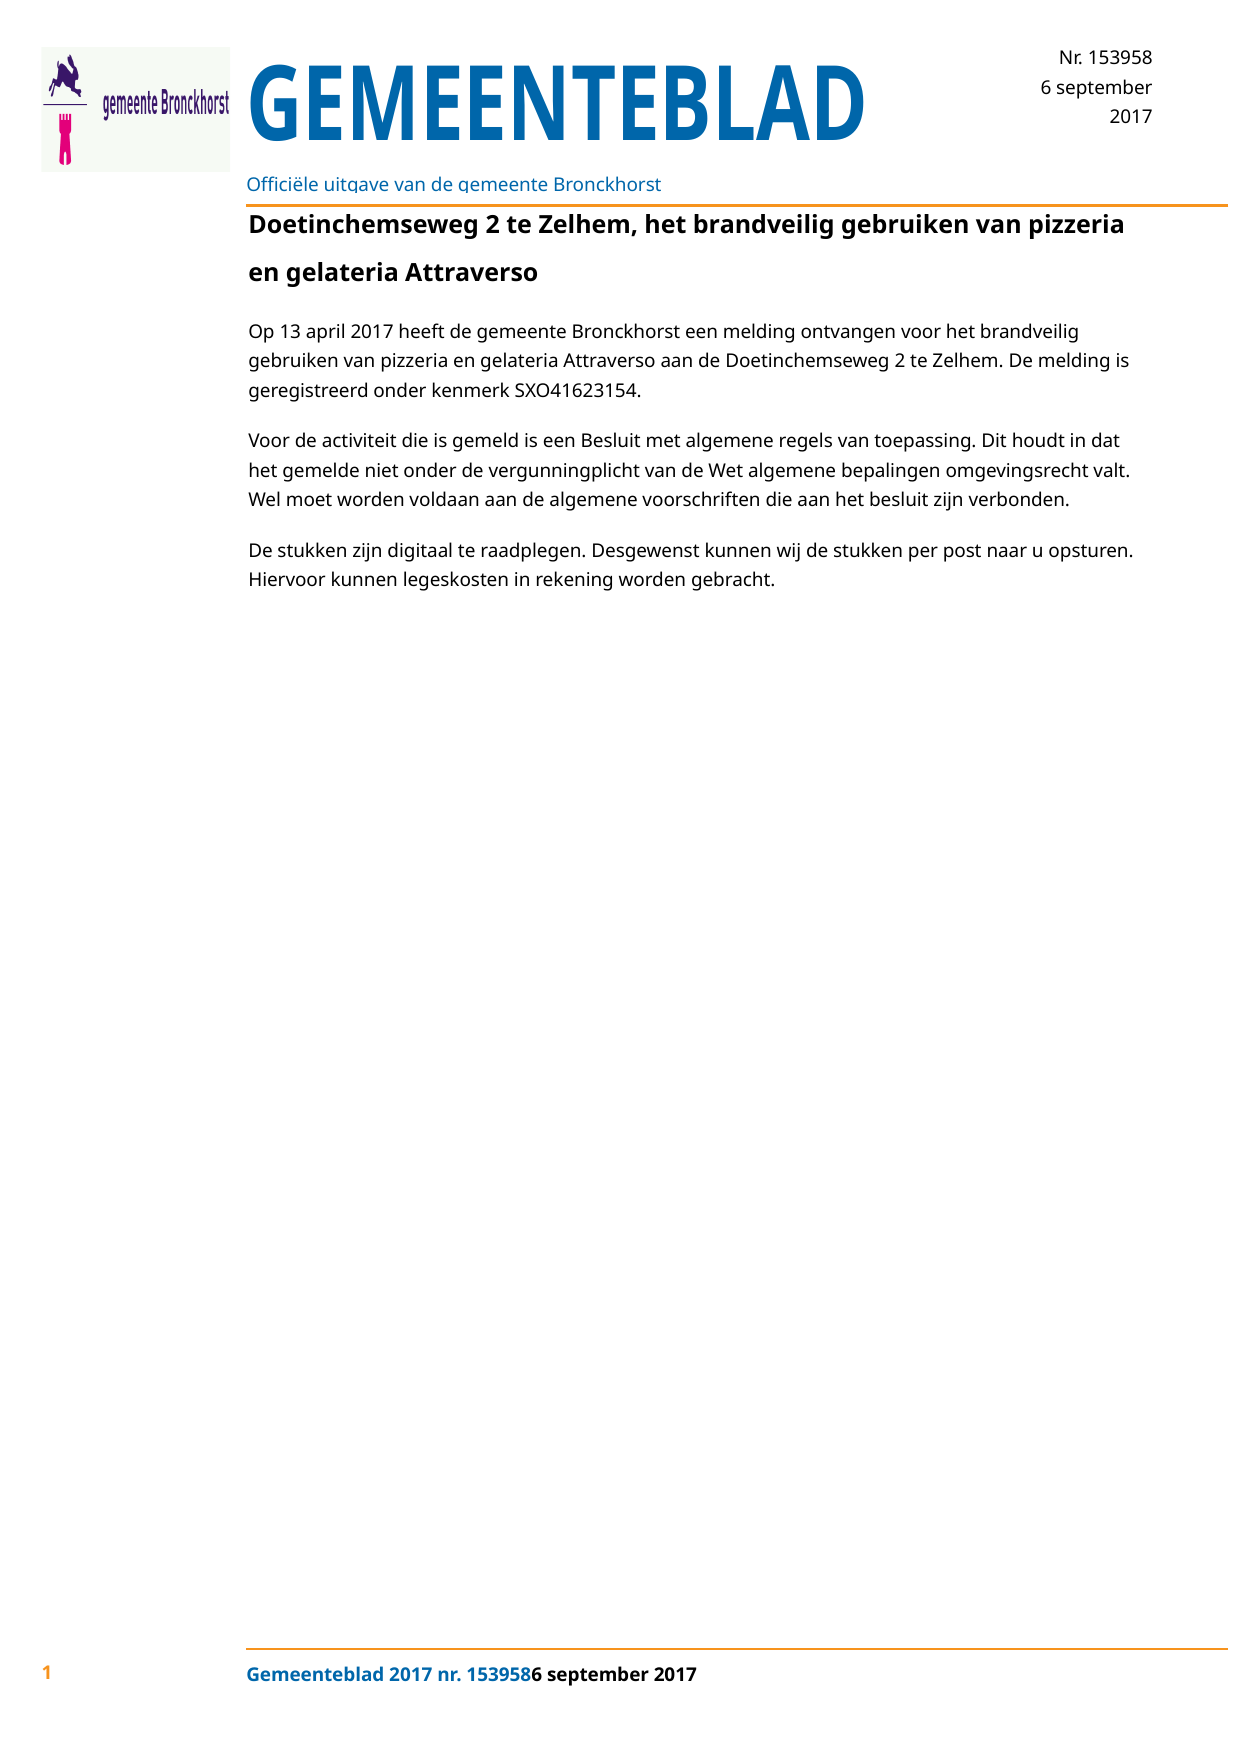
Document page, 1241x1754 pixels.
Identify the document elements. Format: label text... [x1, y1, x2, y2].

text Voor de activiteit die is gemeld is een Besluit met algemene regels van toepassing. Dit houdt in dat het gemelde niet onder de vergunningplicht van de Wet algemene bepalingen omgevingsrecht valt. Wel moet worden voldaan aan de algemene voorschriften die aan het besluit zijn verbonden. [248, 427, 1152, 512]
text De stukken zijn digitaal te raadplegen. Desgewenst kunnen wij de stukken per post naar u opsturen. Hiervoor kunnen legeskosten in rekening worden gebracht. [248, 537, 1152, 592]
picture [41, 47, 231, 172]
text Doetinchemseweg 2 te Zelhem, het brandveilig gebruiken van pizzeria en gelateria Attraverso [248, 207, 1152, 288]
text Op 13 april 2017 heeft de gemeente Bronckhorst een melding ontvangen voor het brandveilig gebruiken van pizzeria en gelateria Attraverso aan de Doetinchemseweg 2 te Zelhem. De melding is geregistreerd onder kenmerk SXO41623154. [248, 318, 1152, 403]
